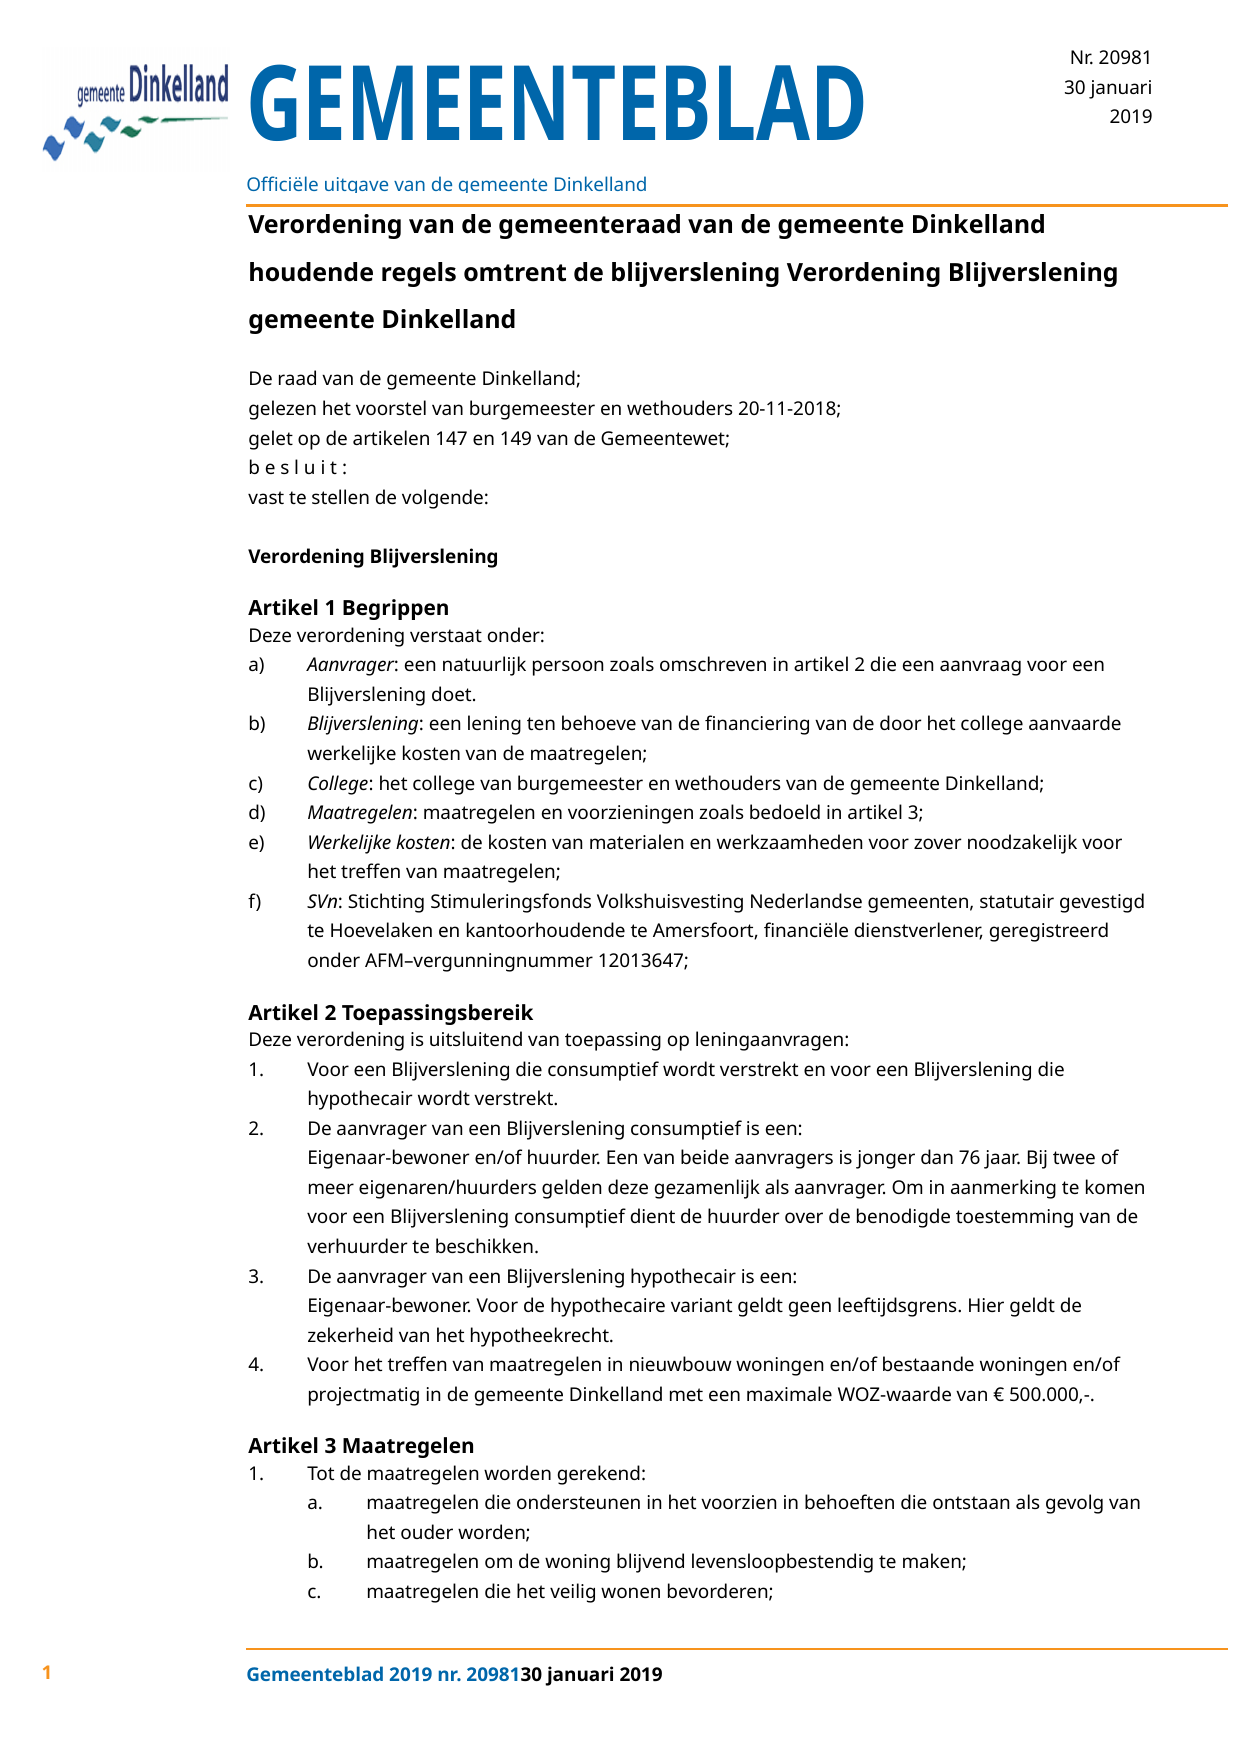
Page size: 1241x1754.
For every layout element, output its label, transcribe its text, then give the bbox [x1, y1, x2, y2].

picture [41, 47, 231, 172]
list SVn: Stichting Stimuleringsfonds Volkshuisvesting Nederlandse gemeenten, statutair gevestigd te Hoevelaken en kantoorhoudende te Amersfoort, financiële dienstverlener, geregistreerd onder AFM–vergunningnummer 12013647; [248, 888, 1152, 973]
list maatregelen die het veilig wonen bevorderen; [307, 1578, 1152, 1604]
list maatregelen die ondersteunen in het voorzien in behoeften die ontstaan als gevolg van het ouder worden; [307, 1489, 1152, 1545]
text Deze verordening verstaat onder: [248, 622, 1152, 648]
text b e s l u i t : [248, 454, 1152, 480]
text Artikel 2 Toepassingsbereik [248, 998, 1152, 1026]
text De raad van de gemeente Dinkelland; [248, 366, 1152, 391]
list Blijverslening: een lening ten behoeve van de financiering van de door het college aanvaarde werkelijke kosten van de maatregelen; [248, 711, 1152, 766]
list Voor het treffen van maatregelen in nieuwbouw woningen en/of bestaande woningen en/of projectmatig in de gemeente Dinkelland met een maximale WOZ-waarde van € 500.000,-. [248, 1352, 1152, 1407]
text gelet op de artikelen 147 en 149 van de Gemeentewet; [248, 425, 1152, 450]
list Tot de maatregelen worden gerekend: [248, 1460, 1152, 1486]
text Verordening Blijverslening [248, 543, 1152, 569]
text Artikel 3 Maatregelen [248, 1432, 1152, 1460]
list Eigenaar-bewoner. Voor de hypothecaire variant geldt geen leeftijdsgrens. Hier geldt de zekerheid van het hypotheekrecht. [248, 1292, 1152, 1348]
list Maatregelen: maatregelen en voorzieningen zoals bedoeld in artikel 3; [248, 799, 1152, 825]
text Deze verordening is uitsluitend van toepassing op leningaanvragen: [248, 1026, 1152, 1052]
list De aanvrager van een Blijverslening consumptief is een: [248, 1115, 1152, 1141]
list Aanvrager: een natuurlijk persoon zoals omschreven in artikel 2 die een aanvraag voor een Blijverslening doet. [248, 651, 1152, 707]
list College: het college van burgemeester en wethouders van de gemeente Dinkelland; [248, 770, 1152, 796]
text Verordening van de gemeenteraad van de gemeente Dinkelland houdende regels omtrent de blijverslening Verordening Blijverslening gemeente Dinkelland [248, 207, 1152, 336]
list Eigenaar-bewoner en/of huurder. Een van beide aanvragers is jonger dan 76 jaar. Bij twee of meer eigenaren/huurders gelden deze gezamenlijk als aanvrager. Om in aanmerking te komen voor een Blijverslening consumptief dient de huurder over de benodigde toestemming van de verhuurder te beschikken. [248, 1144, 1152, 1259]
list Werkelijke kosten: de kosten van materialen en werkzaamheden voor zover noodzakelijk voor het treffen van maatregelen; [248, 829, 1152, 884]
text vast te stellen de volgende: [248, 484, 1152, 509]
list Voor een Blijverslening die consumptief wordt verstrekt en voor een Blijverslening die hypothecair wordt verstrekt. [248, 1056, 1152, 1111]
text gelezen het voorstel van burgemeester en wethouders 20-11-2018; [248, 395, 1152, 421]
list maatregelen om de woning blijvend levensloopbestendig te maken; [307, 1549, 1152, 1574]
list De aanvrager van een Blijverslening hypothecair is een: [248, 1263, 1152, 1288]
text Artikel 1 Begrippen [248, 593, 1152, 622]
